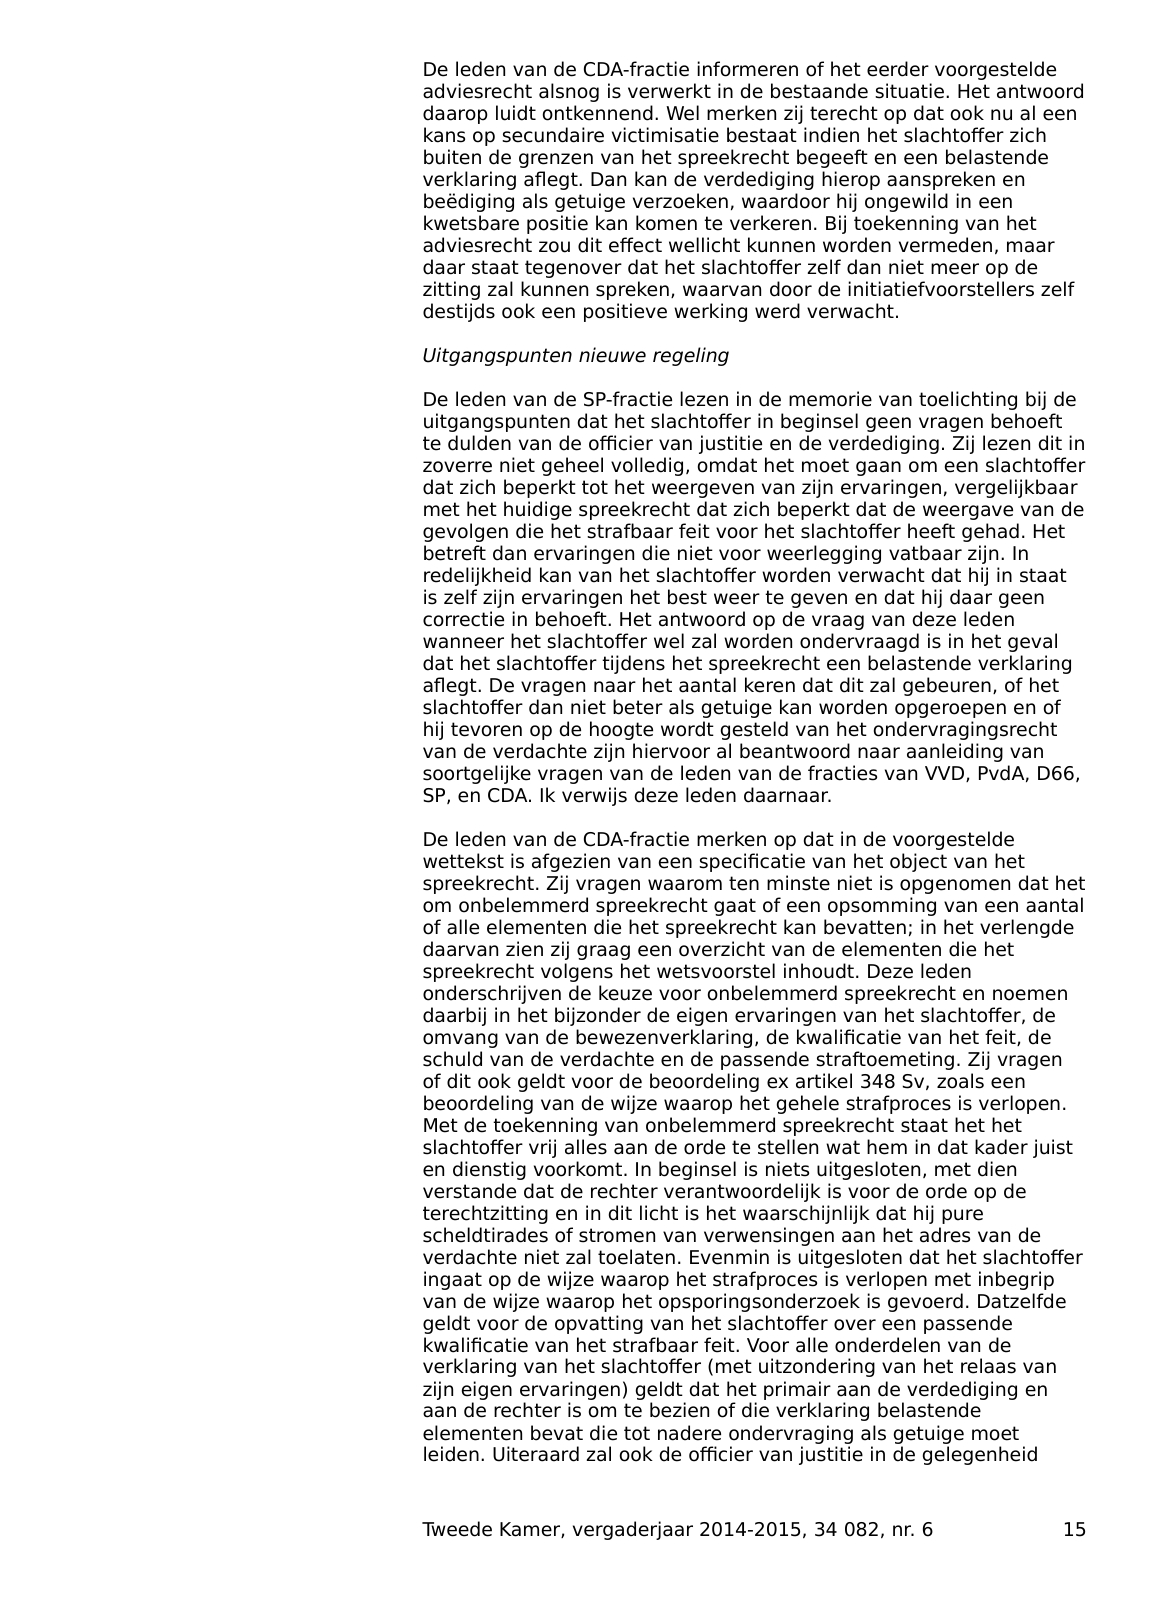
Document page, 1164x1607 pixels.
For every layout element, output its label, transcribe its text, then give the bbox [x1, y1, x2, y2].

text De leden van de SP-fractie lezen in de memorie van toelichting bij de uitgangspunten dat het slachtoffer in beginsel geen vragen behoeft te dulden van de officier van justitie en de verdediging. Zij lezen dit in zoverre niet geheel volledig, omdat het moet gaan om een slachtoffer dat zich beperkt tot het weergeven van zijn ervaringen, vergelijkbaar met het huidige spreekrecht dat zich beperkt dat de weergave van de gevolgen die het strafbaar feit voor het slachtoffer heeft gehad. Het betreft dan ervaringen die niet voor weerlegging vatbaar zijn. In redelijkheid kan van het slachtoffer worden verwacht dat hij in staat is zelf zijn ervaringen het best weer te geven en dat hij daar geen correctie in behoeft. Het antwoord op de vraag van deze leden wanneer het slachtoffer wel zal worden ondervraagd is in het geval dat het slachtoffer tijdens het spreekrecht een belastende verklaring aflegt. De vragen naar het aantal keren dat dit zal gebeuren, of het slachtoffer dan niet beter als getuige kan worden opgeroepen en of hij tevoren op de hoogte wordt gesteld van het ondervragingsrecht van de verdachte zijn hiervoor al beantwoord naar aanleiding van soortgelijke vragen van de leden van de fracties van VVD, PvdA, D66, SP, en CDA. Ik verwijs deze leden daarnaar. [422, 389, 1087, 807]
text Met de toekenning van onbelemmerd spreekrecht staat het het slachtoffer vrij alles aan de orde te stellen wat hem in dat kader juist en dienstig voorkomt. In beginsel is niets uitgesloten, met dien verstande dat de rechter verantwoordelijk is voor de orde op de terechtzitting en in dit licht is het waarschijnlijk dat hij pure scheldtirades of stromen van verwensingen aan het adres van de verdachte niet zal toelaten. Evenmin is uitgesloten dat het slachtoffer ingaat op de wijze waarop het strafproces is verlopen met inbegrip van de wijze waarop het opsporingsonderzoek is gevoerd. Datzelfde geldt voor de opvatting van het slachtoffer over een passende kwalificatie van het strafbaar feit. Voor alle onderdelen van de verklaring van het slachtoffer (met uitzondering van het relaas van zijn eigen ervaringen) geldt dat het primair aan de verdediging en aan de rechter is om te bezien of die verklaring belastende elementen bevat die tot nadere ondervraging als getuige moet leiden. Uiteraard zal ook de officier van justitie in de gelegenheid [422, 1115, 1087, 1466]
subtitle Uitgangspunten nieuwe regeling [422, 345, 1087, 367]
text De leden van de CDA-fractie merken op dat in de voorgestelde wettekst is afgezien van een specificatie van het object van het spreekrecht. Zij vragen waarom ten minste niet is opgenomen dat het om onbelemmerd spreekrecht gaat of een opsomming van een aantal of alle elementen die het spreekrecht kan bevatten; in het verlengde daarvan zien zij graag een overzicht van de elementen die het spreekrecht volgens het wetsvoorstel inhoudt. Deze leden onderschrijven de keuze voor onbelemmerd spreekrecht en noemen daarbij in het bijzonder de eigen ervaringen van het slachtoffer, de omvang van de bewezenverklaring, de kwalificatie van het feit, de schuld van de verdachte en de passende straftoemeting. Zij vragen of dit ook geldt voor de beoordeling ex artikel 348 Sv, zoals een beoordeling van de wijze waarop het gehele strafproces is verlopen. [422, 829, 1087, 1115]
text De leden van de CDA-fractie informeren of het eerder voorgestelde adviesrecht alsnog is verwerkt in de bestaande situatie. Het antwoord daarop luidt ontkennend. Wel merken zij terecht op dat ook nu al een kans op secundaire victimisatie bestaat indien het slachtoffer zich buiten de grenzen van het spreekrecht begeeft en een belastende verklaring aflegt. Dan kan de verdediging hierop aanspreken en beëdiging als getuige verzoeken, waardoor hij ongewild in een kwetsbare positie kan komen te verkeren. Bij toekenning van het adviesrecht zou dit effect wellicht kunnen worden vermeden, maar daar staat tegenover dat het slachtoffer zelf dan niet meer op de zitting zal kunnen spreken, waarvan door de initiatiefvoorstellers zelf destijds ook een positieve werking werd verwacht. [422, 59, 1087, 323]
